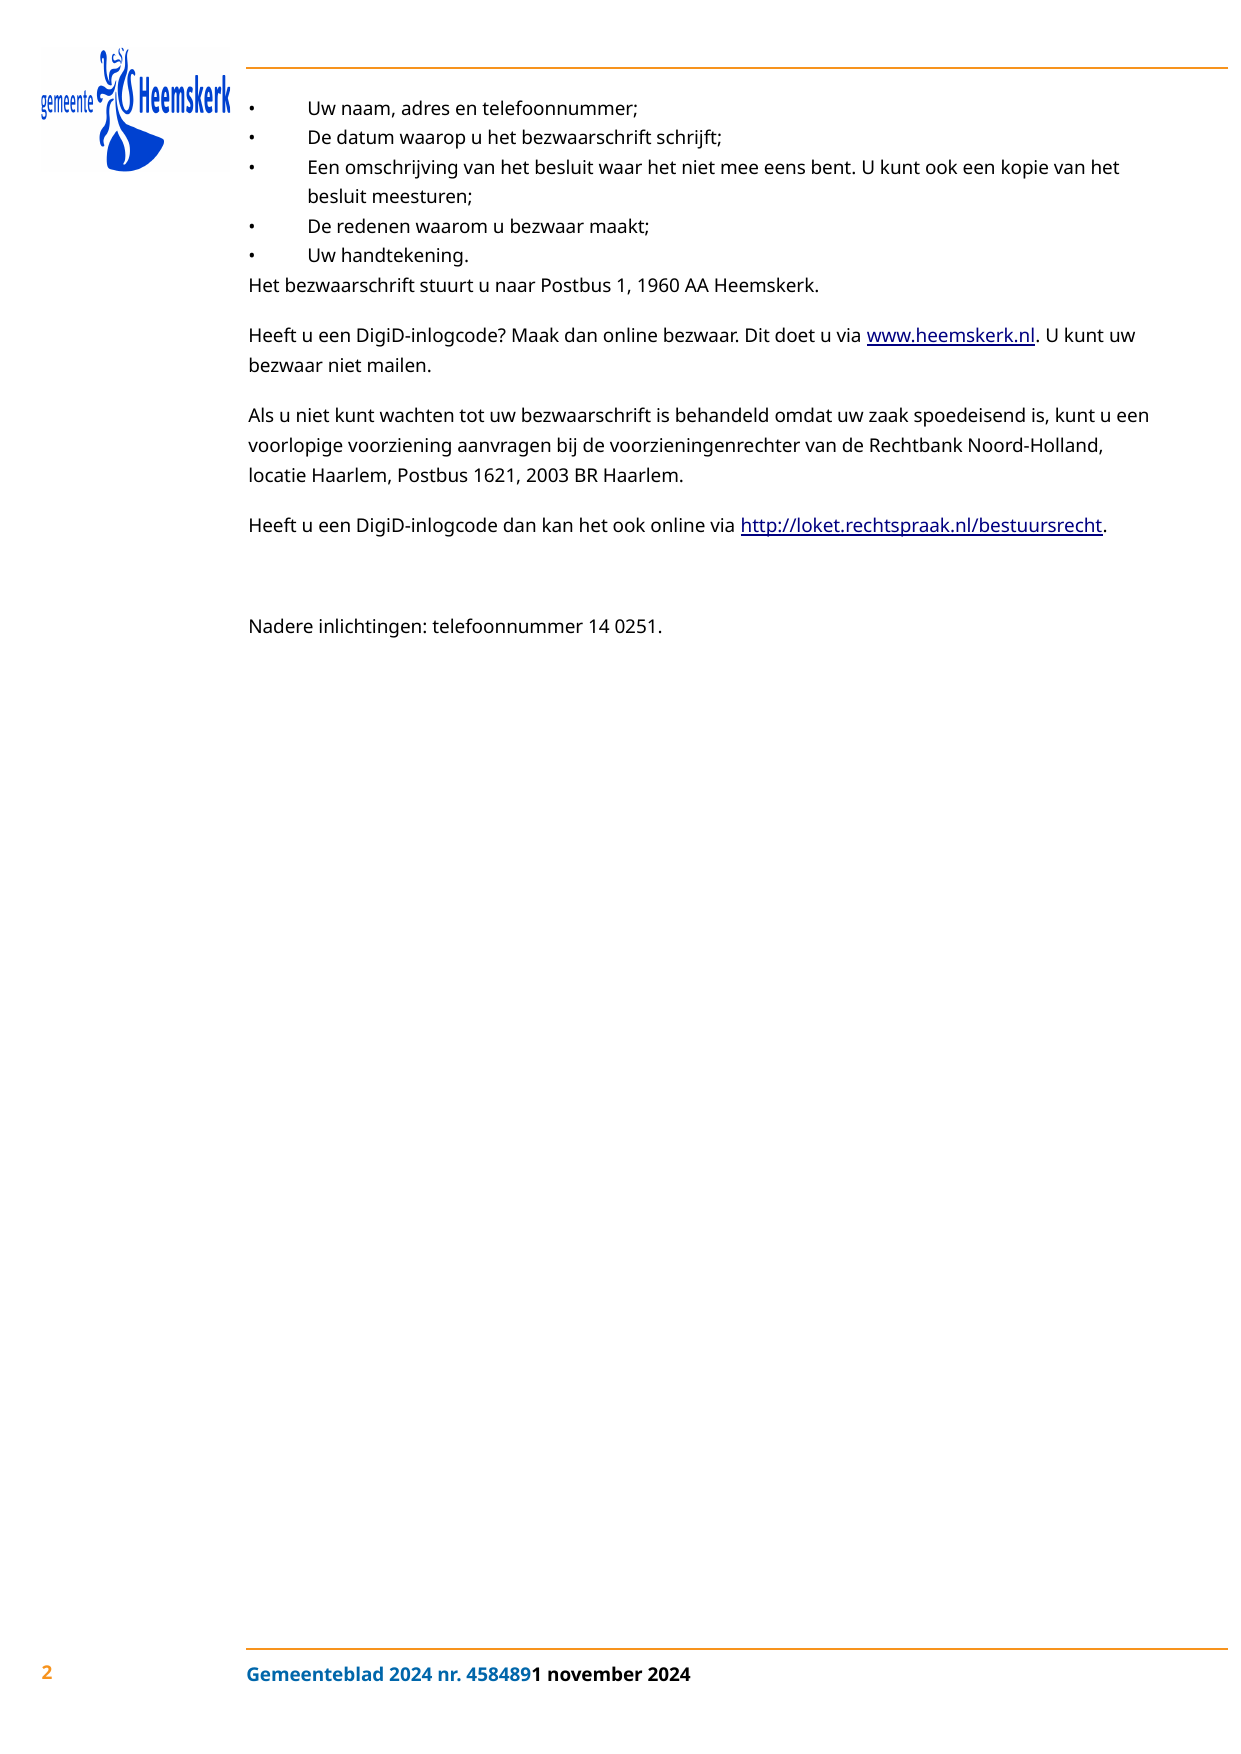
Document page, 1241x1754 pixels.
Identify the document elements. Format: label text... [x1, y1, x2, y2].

text Nadere inlichtingen: telefoonnummer 14 0251. [248, 613, 1152, 639]
text Het bezwaarschrift stuurt u naar Postbus 1, 1960 AA Heemskerk. [248, 272, 1152, 298]
text Als u niet kunt wachten tot uw bezwaarschrift is behandeld omdat uw zaak spoedeisend is, kunt u een voorlopige voorziening aanvragen bij de voorzieningenrechter van de Rechtbank Noord-Holland, locatie Haarlem, Postbus 1621, 2003 BR Haarlem. [248, 403, 1152, 488]
list Een omschrijving van het besluit waar het niet mee eens bent. U kunt ook een kopie van het besluit meesturen; [248, 154, 1152, 209]
list Uw handtekening. [248, 243, 1152, 268]
text Heeft u een DigiD-inlogcode? Maak dan online bezwaar. Dit doet u via www.heemskerk.nl. U kunt uw bezwaar niet mailen. [248, 323, 1152, 378]
list De redenen waarom u bezwaar maakt; [248, 213, 1152, 239]
list Uw naam, adres en telefoonnummer; [248, 95, 1152, 121]
list De datum waarop u het bezwaarschrift schrijft; [248, 124, 1152, 150]
text Heeft u een DigiD-inlogcode dan kan het ook online via http://loket.rechtspraak.nl/bestuursrecht. [248, 512, 1152, 538]
picture [41, 47, 231, 172]
